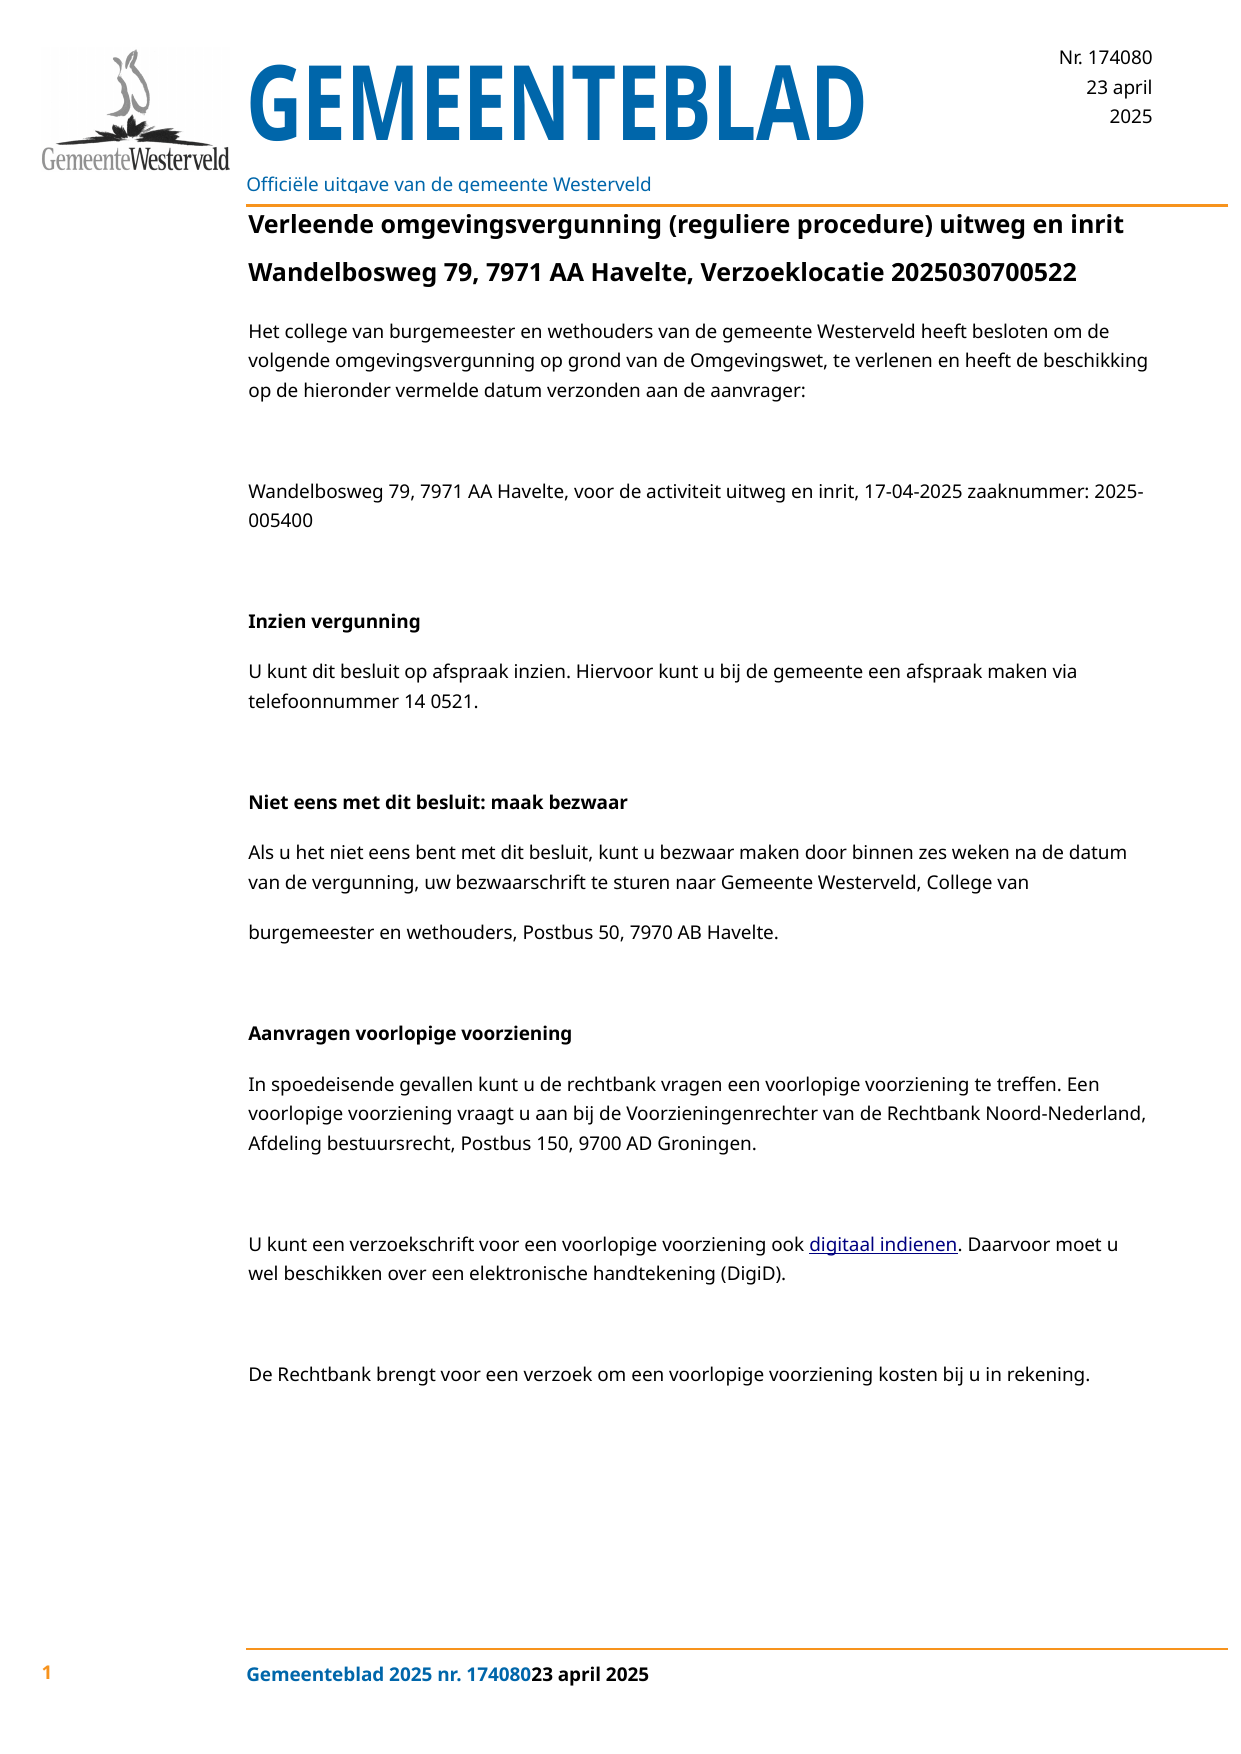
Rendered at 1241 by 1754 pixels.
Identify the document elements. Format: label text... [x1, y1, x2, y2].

text Het college van burgemeester en wethouders van de gemeente Westerveld heeft besloten om de volgende omgevingsvergunning op grond van de Omgevingswet, te verlenen en heeft de beschikking op de hieronder vermelde datum verzonden aan de aanvrager: [248, 318, 1152, 403]
text Verleende omgevingsvergunning (reguliere procedure) uitweg en inrit Wandelbosweg 79, 7971 AA Havelte, Verzoeklocatie 2025030700522 [248, 207, 1152, 288]
text U kunt dit besluit op afspraak inzien. Hiervoor kunt u bij de gemeente een afspraak maken via telefoonnummer 14 0521. [248, 659, 1152, 714]
picture [41, 47, 231, 172]
text burgemeester en wethouders, Postbus 50, 7970 AB Havelte. [248, 919, 1152, 945]
text De Rechtbank brengt voor een verzoek om een voorlopige voorziening kosten bij u in rekening. [248, 1361, 1152, 1387]
text Wandelbosweg 79, 7971 AA Havelte, voor de activiteit uitweg en inrit, 17-04-2025 zaaknummer: 2025-005400 [248, 478, 1152, 533]
text Als u het niet eens bent met dit besluit, kunt u bezwaar maken door binnen zes weken na de datum van de vergunning, uw bezwaarschrift te sturen naar Gemeente Westerveld, College van [248, 839, 1152, 895]
text In spoedeisende gevallen kunt u de rechtbank vragen een voorlopige voorziening te treffen. Een voorlopige voorziening vraagt u aan bij de Voorzieningenrechter van de Rechtbank Noord-Nederland, Afdeling bestuursrecht, Postbus 150, 9700 AD Groningen. [248, 1071, 1152, 1156]
text Niet eens met dit besluit: maak bezwaar [248, 789, 1152, 815]
text Aanvragen voorlopige voorziening [248, 1020, 1152, 1046]
text Inzien vergunning [248, 608, 1152, 634]
text U kunt een verzoekschrift voor een voorlopige voorziening ook digitaal indienen. Daarvoor moet u wel beschikken over een elektronische handtekening (DigiD). [248, 1231, 1152, 1286]
